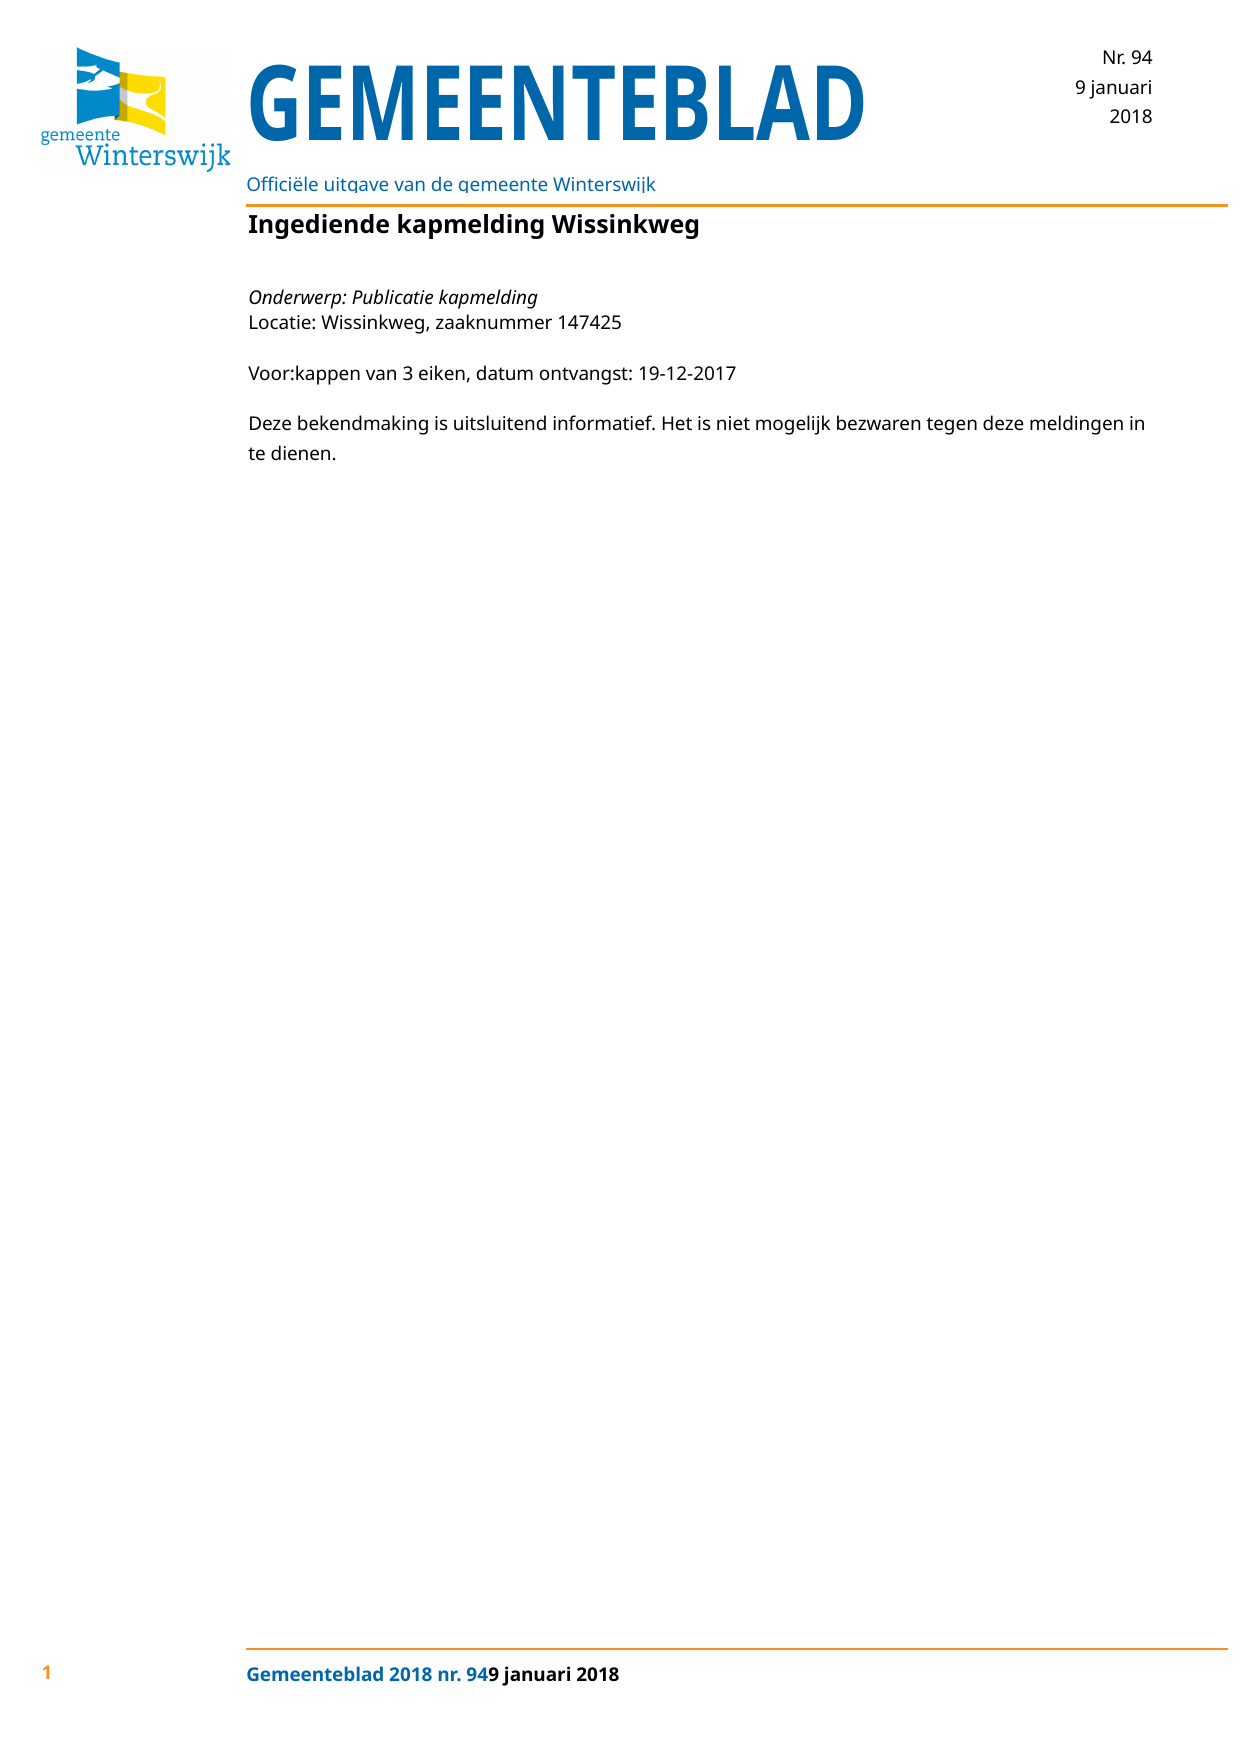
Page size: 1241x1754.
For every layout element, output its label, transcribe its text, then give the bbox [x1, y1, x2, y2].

picture [225, 153, 231, 162]
text Deze bekendmaking is uitsluitend informatief. Het is niet mogelijk bezwaren tegen deze meldingen in te dienen. [248, 410, 1152, 466]
text Onderwerp: Publicatie kapmelding [248, 284, 1152, 309]
picture [41, 47, 231, 172]
text Ingediende kapmelding Wissinkweg [248, 207, 1152, 241]
text Voor:kappen van 3 eiken, datum ontvangst: 19-12-2017 [248, 360, 1152, 386]
text Locatie: Wissinkweg, zaaknummer 147425 [248, 309, 1152, 335]
